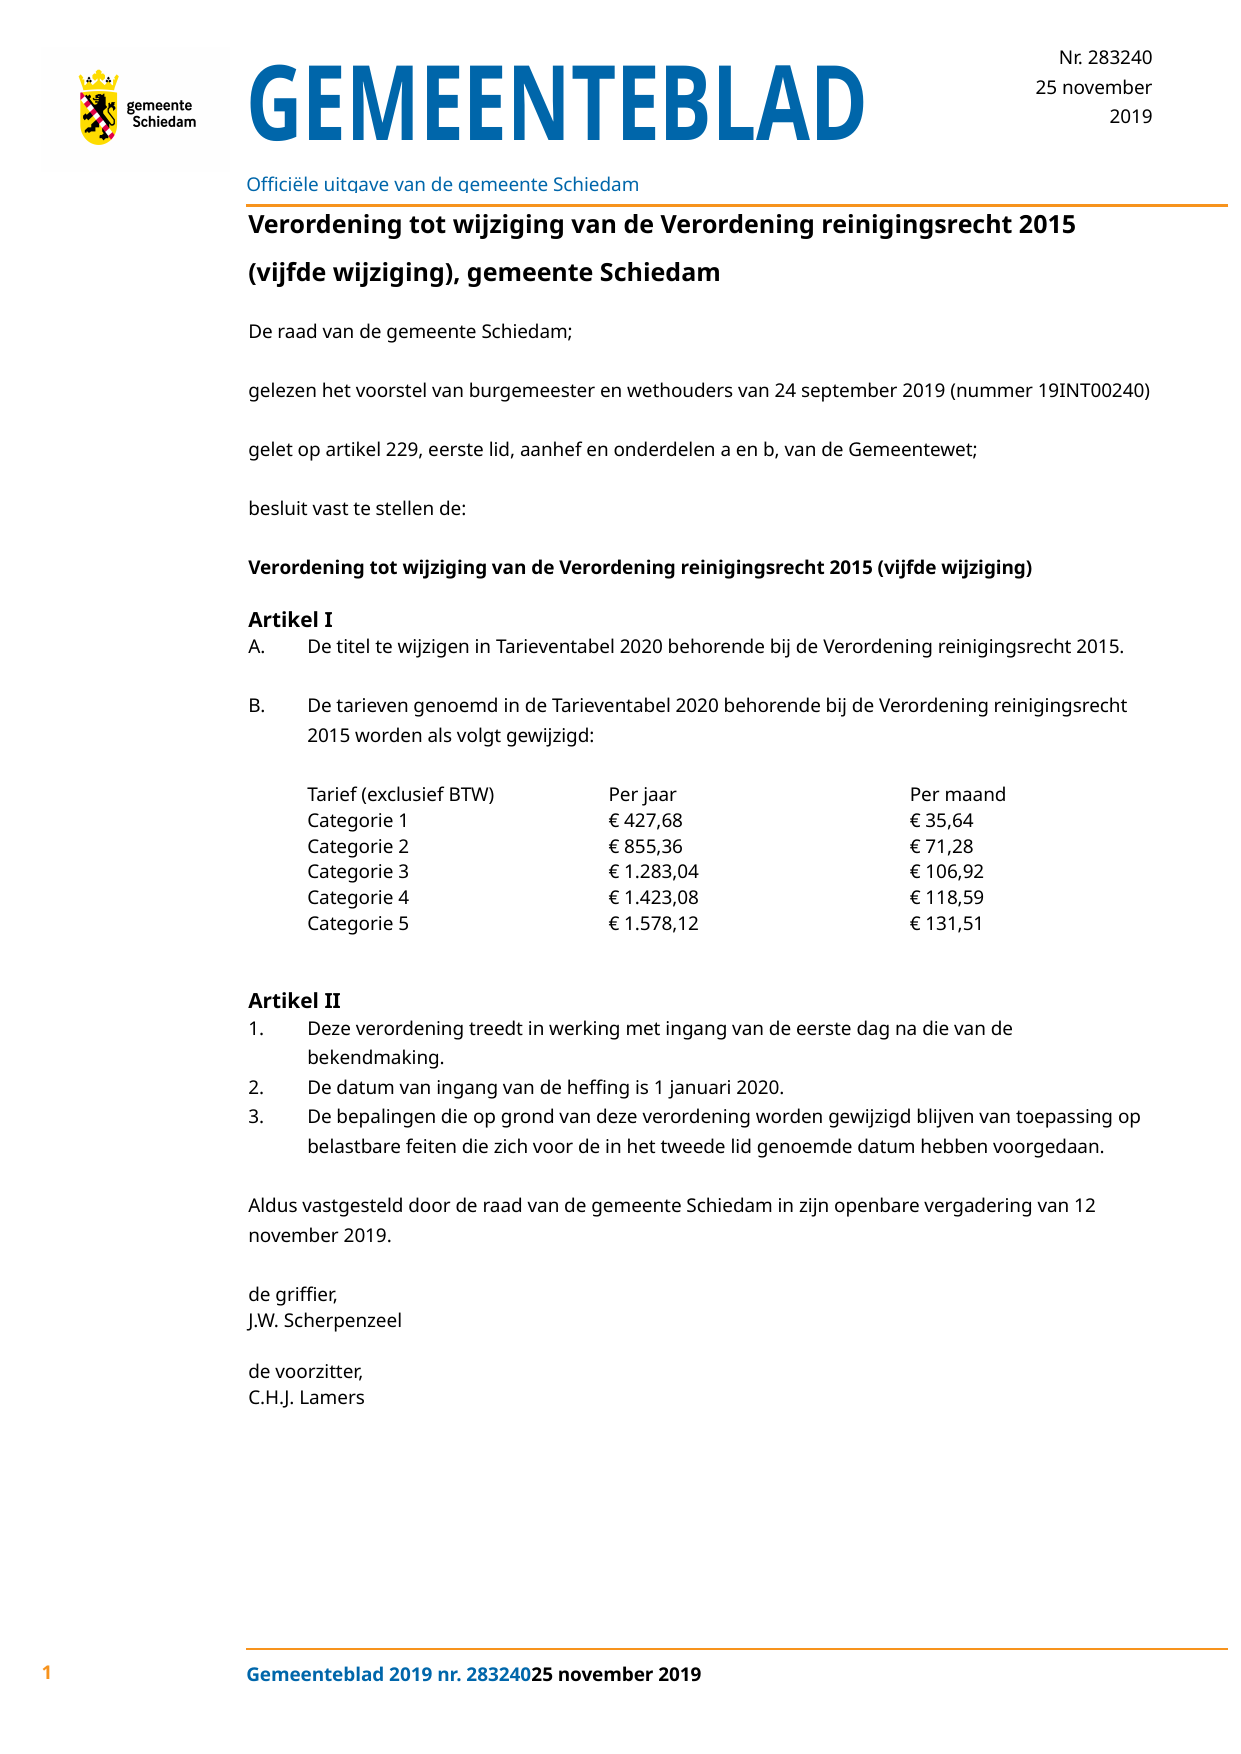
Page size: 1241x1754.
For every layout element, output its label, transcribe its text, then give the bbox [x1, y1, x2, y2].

text Artikel I [248, 605, 1152, 633]
table_cell € 35,64 [910, 807, 1211, 833]
text Aldus vastgesteld door de raad van de gemeente Schiedam in zijn openbare vergadering van 12 november 2019. [248, 1192, 1152, 1248]
text Verordening tot wijziging van de Verordening reinigingsrecht 2015 (vijfde wijziging), gemeente Schiedam [248, 207, 1152, 288]
table_header Per maand [910, 781, 1211, 807]
text de voorzitter, [248, 1358, 1152, 1384]
text J.W. Scherpenzeel [248, 1307, 1152, 1332]
table_cell € 855,36 [608, 833, 909, 859]
text Verordening tot wijziging van de Verordening reinigingsrecht 2015 (vijfde wijziging) [248, 554, 1152, 580]
list De titel te wijzigen in Tarieventabel 2020 behorende bij de Verordening reinigingsrecht 2015. [248, 633, 1152, 659]
table_cell Categorie 1 [307, 807, 608, 833]
table_header Tarief (exclusief BTW) [307, 781, 608, 807]
list Deze verordening treedt in werking met ingang van de eerste dag na die van de bekendmaking. [248, 1015, 1152, 1070]
table_cell € 131,51 [910, 910, 1211, 936]
table_cell € 1.423,08 [608, 884, 909, 910]
table_cell Categorie 4 [307, 884, 608, 910]
list De tarieven genoemd in de Tarieventabel 2020 behorende bij de Verordening reinigingsrecht 2015 worden als volgt gewijzigd: [248, 693, 1152, 748]
text besluit vast te stellen de: [248, 495, 1152, 521]
text C.H.J. Lamers [248, 1384, 1152, 1410]
table_cell € 1.283,04 [608, 859, 909, 884]
text De raad van de gemeente Schiedam; [248, 318, 1152, 344]
table_cell € 1.578,12 [608, 910, 909, 936]
list De datum van ingang van de heffing is 1 januari 2020. [248, 1074, 1152, 1100]
table_cell € 118,59 [910, 884, 1211, 910]
table_cell € 427,68 [608, 807, 909, 833]
text gelezen het voorstel van burgemeester en wethouders van 24 september 2019 (nummer 19INT00240) [248, 377, 1152, 403]
table_cell € 71,28 [910, 833, 1211, 859]
table_header Per jaar [608, 781, 909, 807]
text gelet op artikel 229, eerste lid, aanhef en onderdelen a en b, van de Gemeentewet; [248, 436, 1152, 462]
text de griffier, [248, 1281, 1152, 1307]
text Artikel II [248, 986, 1152, 1015]
table_cell Categorie 2 [307, 833, 608, 859]
table_cell Categorie 3 [307, 859, 608, 884]
table_cell Categorie 5 [307, 910, 608, 936]
picture [41, 47, 231, 172]
list De bepalingen die op grond van deze verordening worden gewijzigd blijven van toepassing op belastbare feiten die zich voor de in het tweede lid genoemde datum hebben voorgedaan. [248, 1103, 1152, 1159]
table_cell € 106,92 [910, 859, 1211, 884]
